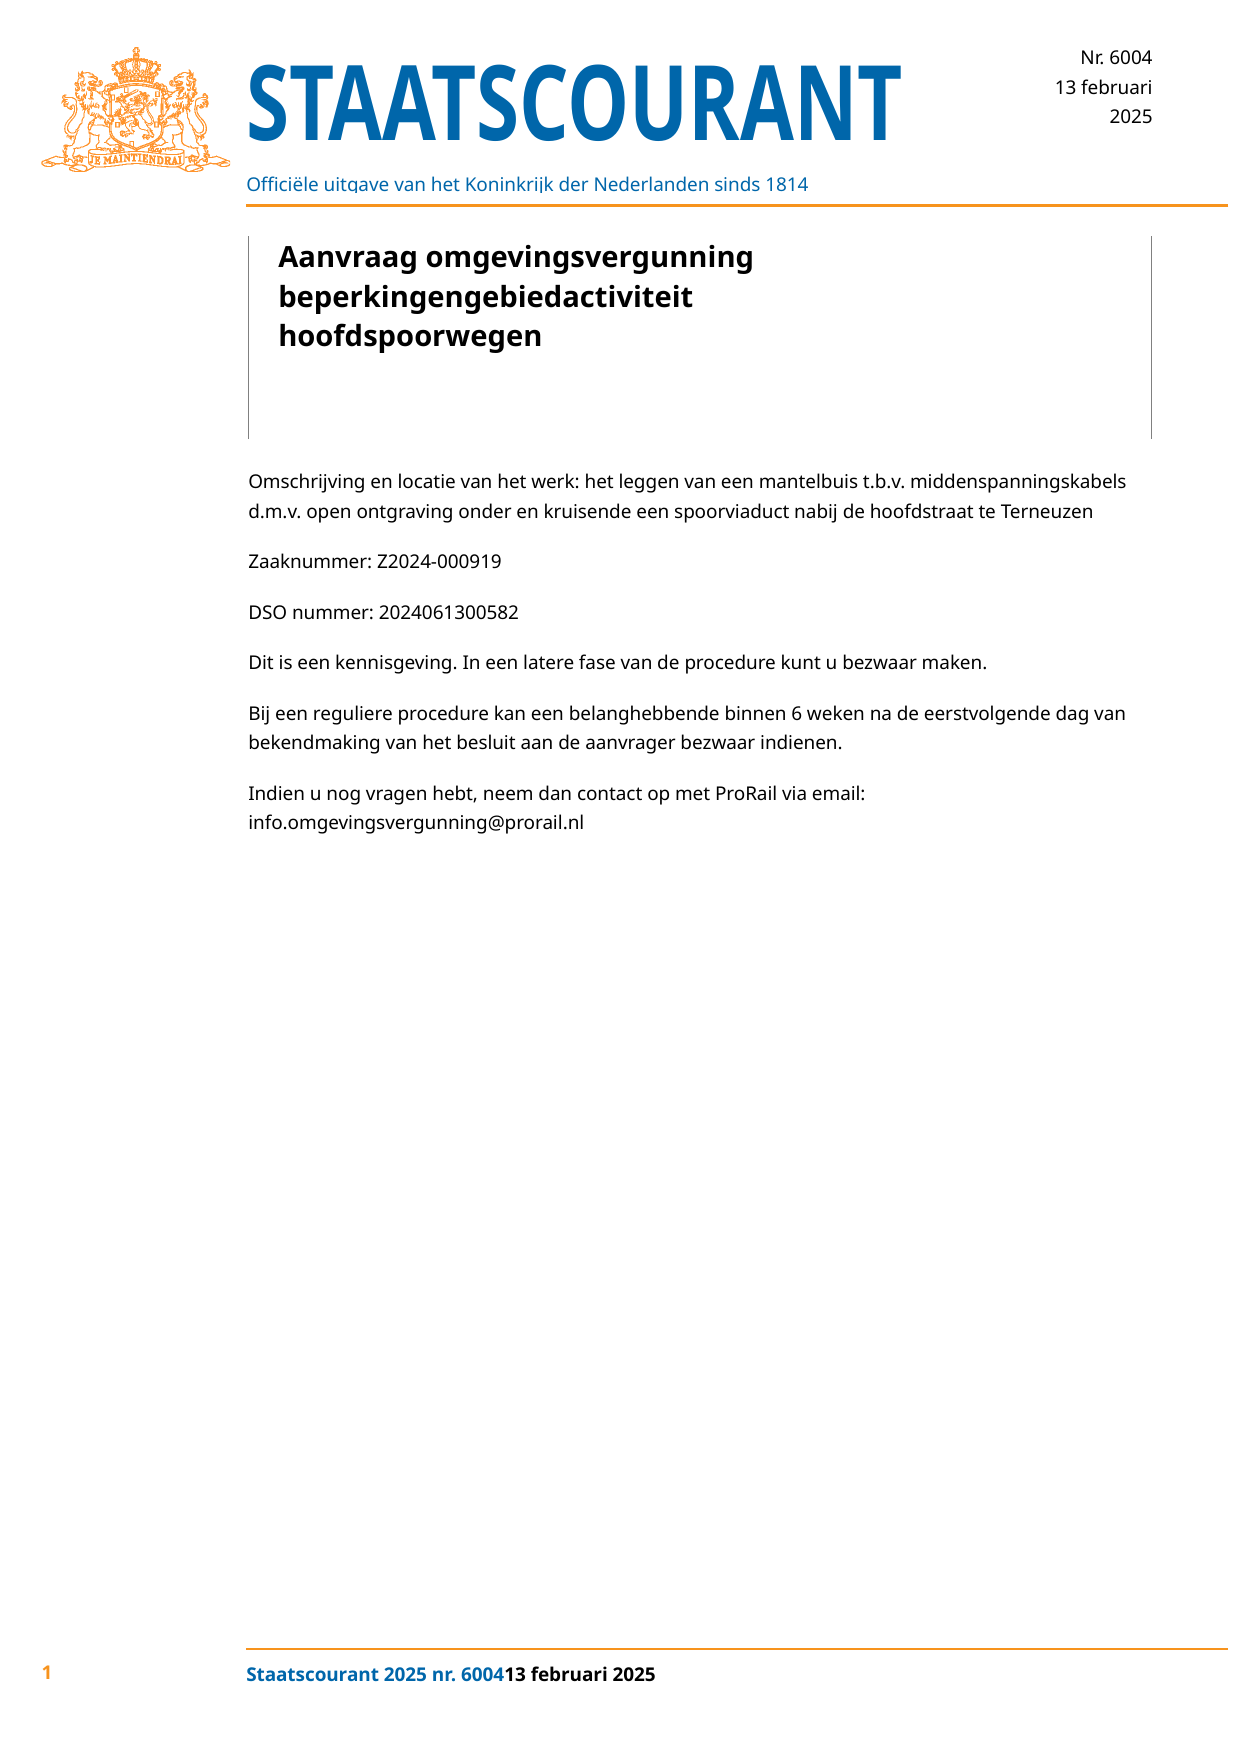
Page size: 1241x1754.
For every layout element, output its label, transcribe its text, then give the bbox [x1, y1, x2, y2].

picture [41, 47, 231, 172]
text Omschrijving en locatie van het werk: het leggen van een mantelbuis t.b.v. middenspanningskabels d.m.v. open ontgraving onder en kruisende een spoorviaduct nabij de hoofdstraat te Terneuzen [248, 469, 1152, 524]
table_header [1090, 236, 1151, 413]
text Indien u nog vragen hebt, neem dan contact op met ProRail via email: info.omgevingsvergunning@prorail.nl [248, 780, 1152, 835]
table_header Aanvraag omgevingsvergunning beperkingengebiedactiviteit hoofdspoorwegen [249, 236, 850, 439]
text Zaaknummer: Z2024-000919 [248, 549, 1152, 574]
text DSO nummer: 2024061300582 [248, 599, 1152, 625]
picture [912, 236, 1090, 414]
text Dit is een kennisgeving. In een latere fase van de procedure kunt u bezwaar maken. [248, 649, 1152, 675]
text Bij een reguliere procedure kan een belanghebbende binnen 6 weken na de eerstvolgende dag van bekendmaking van het besluit aan de aanvrager bezwaar indienen. [248, 700, 1152, 755]
table_header [850, 236, 912, 413]
table_header [850, 414, 1151, 439]
